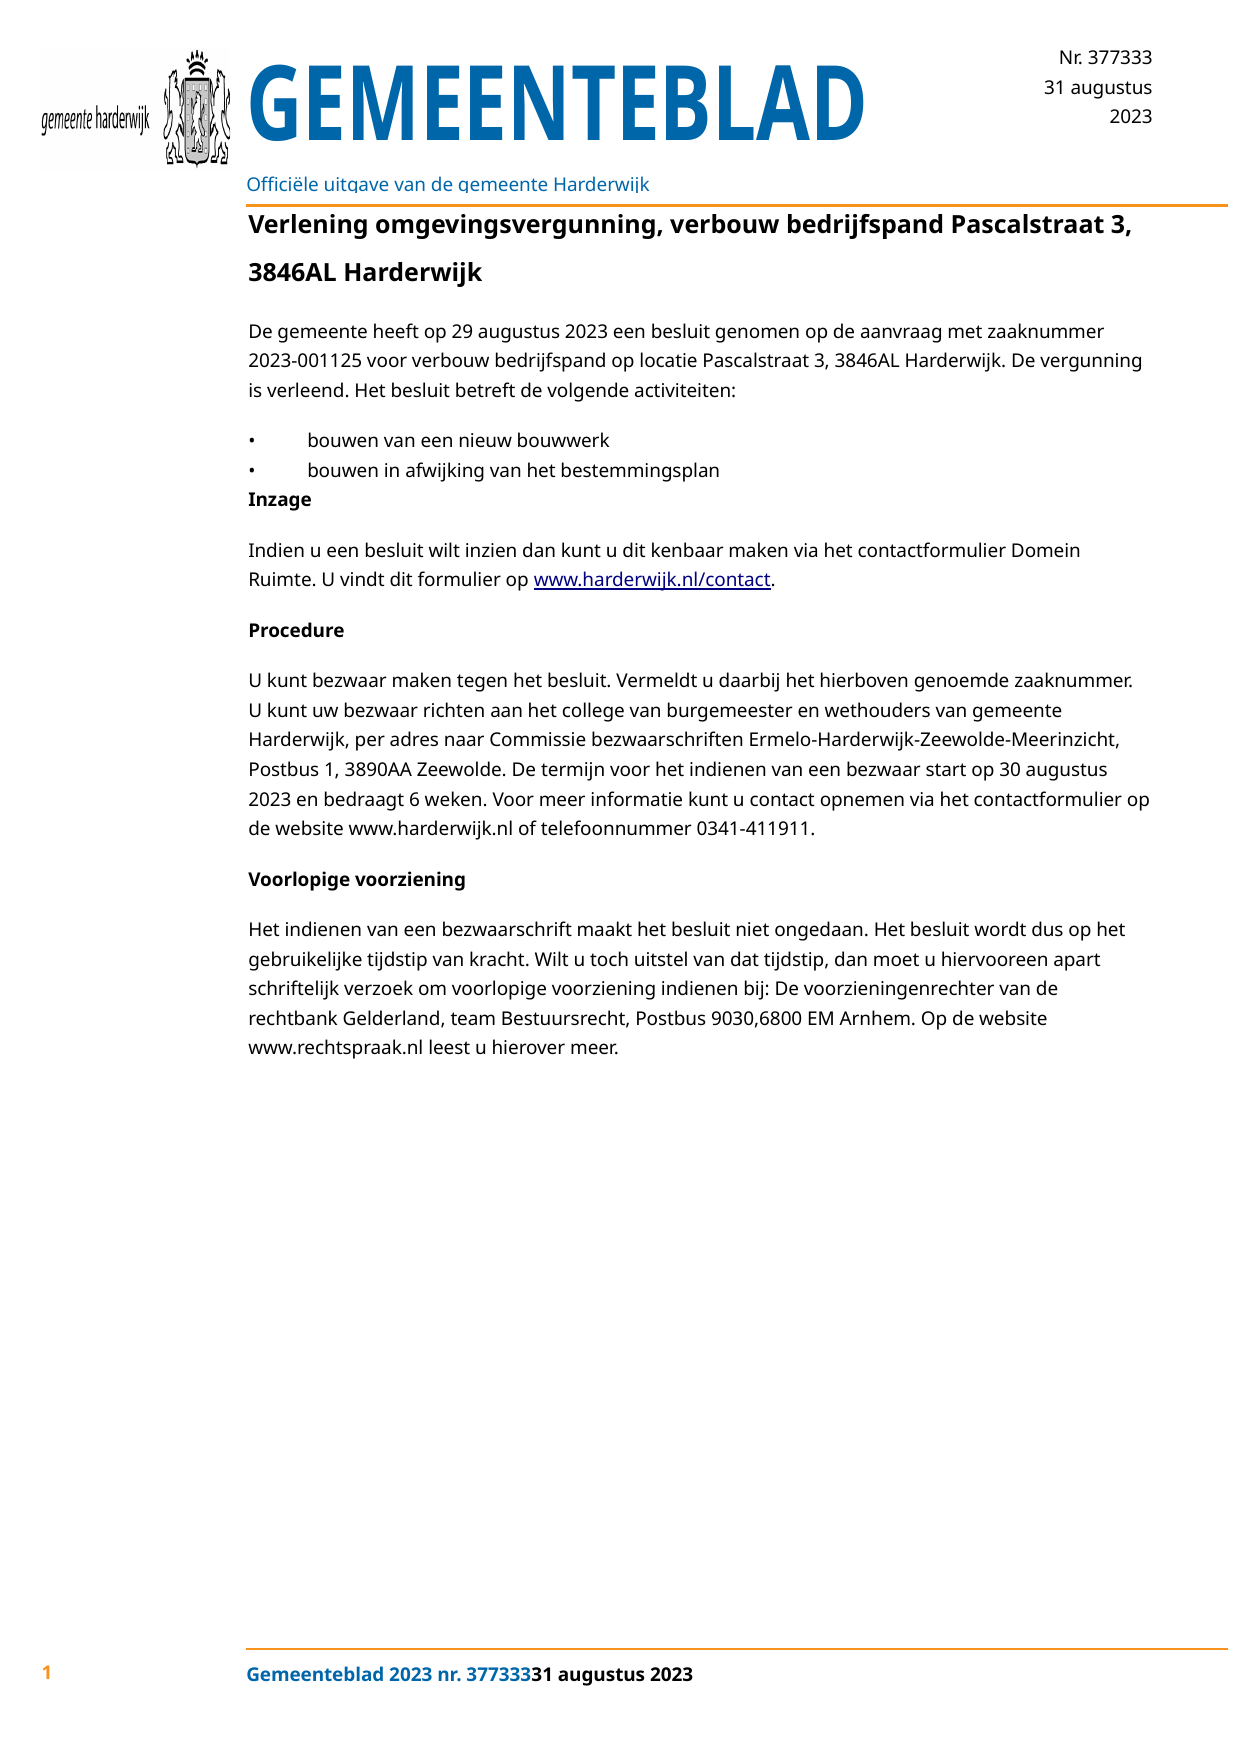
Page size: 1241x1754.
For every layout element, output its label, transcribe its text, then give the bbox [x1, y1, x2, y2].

list bouwen in afwijking van het bestemmingsplan [248, 457, 1152, 483]
text Indien u een besluit wilt inzien dan kunt u dit kenbaar maken via het contactformulier Domein Ruimte. U vindt dit formulier op www.harderwijk.nl/contact. [248, 537, 1152, 592]
text Procedure [248, 617, 1152, 643]
text Voorlopige voorziening [248, 866, 1152, 892]
text Inzage [248, 487, 1152, 512]
text Het indienen van een bezwaarschrift maakt het besluit niet ongedaan. Het besluit wordt dus op het gebruikelijke tijdstip van kracht. Wilt u toch uitstel van dat tijdstip, dan moet u hiervooreen apart schriftelijk verzoek om voorlopige voorziening indienen bij: De voorzieningenrechter van de rechtbank Gelderland, team Bestuursrecht, Postbus 9030,6800 EM Arnhem. Op de website www.rechtspraak.nl leest u hierover meer. [248, 916, 1152, 1060]
text De gemeente heeft op 29 augustus 2023 een besluit genomen op de aanvraag met zaaknummer 2023-001125 voor verbouw bedrijfspand op locatie Pascalstraat 3, 3846AL Harderwijk. De vergunning is verleend. Het besluit betreft de volgende activiteiten: [248, 318, 1152, 403]
list bouwen van een nieuw bouwwerk [248, 427, 1152, 453]
text U kunt bezwaar maken tegen het besluit. Vermeldt u daarbij het hierboven genoemde zaaknummer. U kunt uw bezwaar richten aan het college van burgemeester en wethouders van gemeente Harderwijk, per adres naar Commissie bezwaarschriften Ermelo-Harderwijk-Zeewolde-Meerinzicht, Postbus 1, 3890AA Zeewolde. De termijn voor het indienen van een bezwaar start op 30 augustus 2023 en bedraagt 6 weken. Voor meer informatie kunt u contact opnemen via het contactformulier op de website www.harderwijk.nl of telefoonnummer 0341-411911. [248, 667, 1152, 841]
picture [41, 47, 231, 172]
text Verlening omgevingsvergunning, verbouw bedrijfspand Pascalstraat 3, 3846AL Harderwijk [248, 207, 1152, 288]
